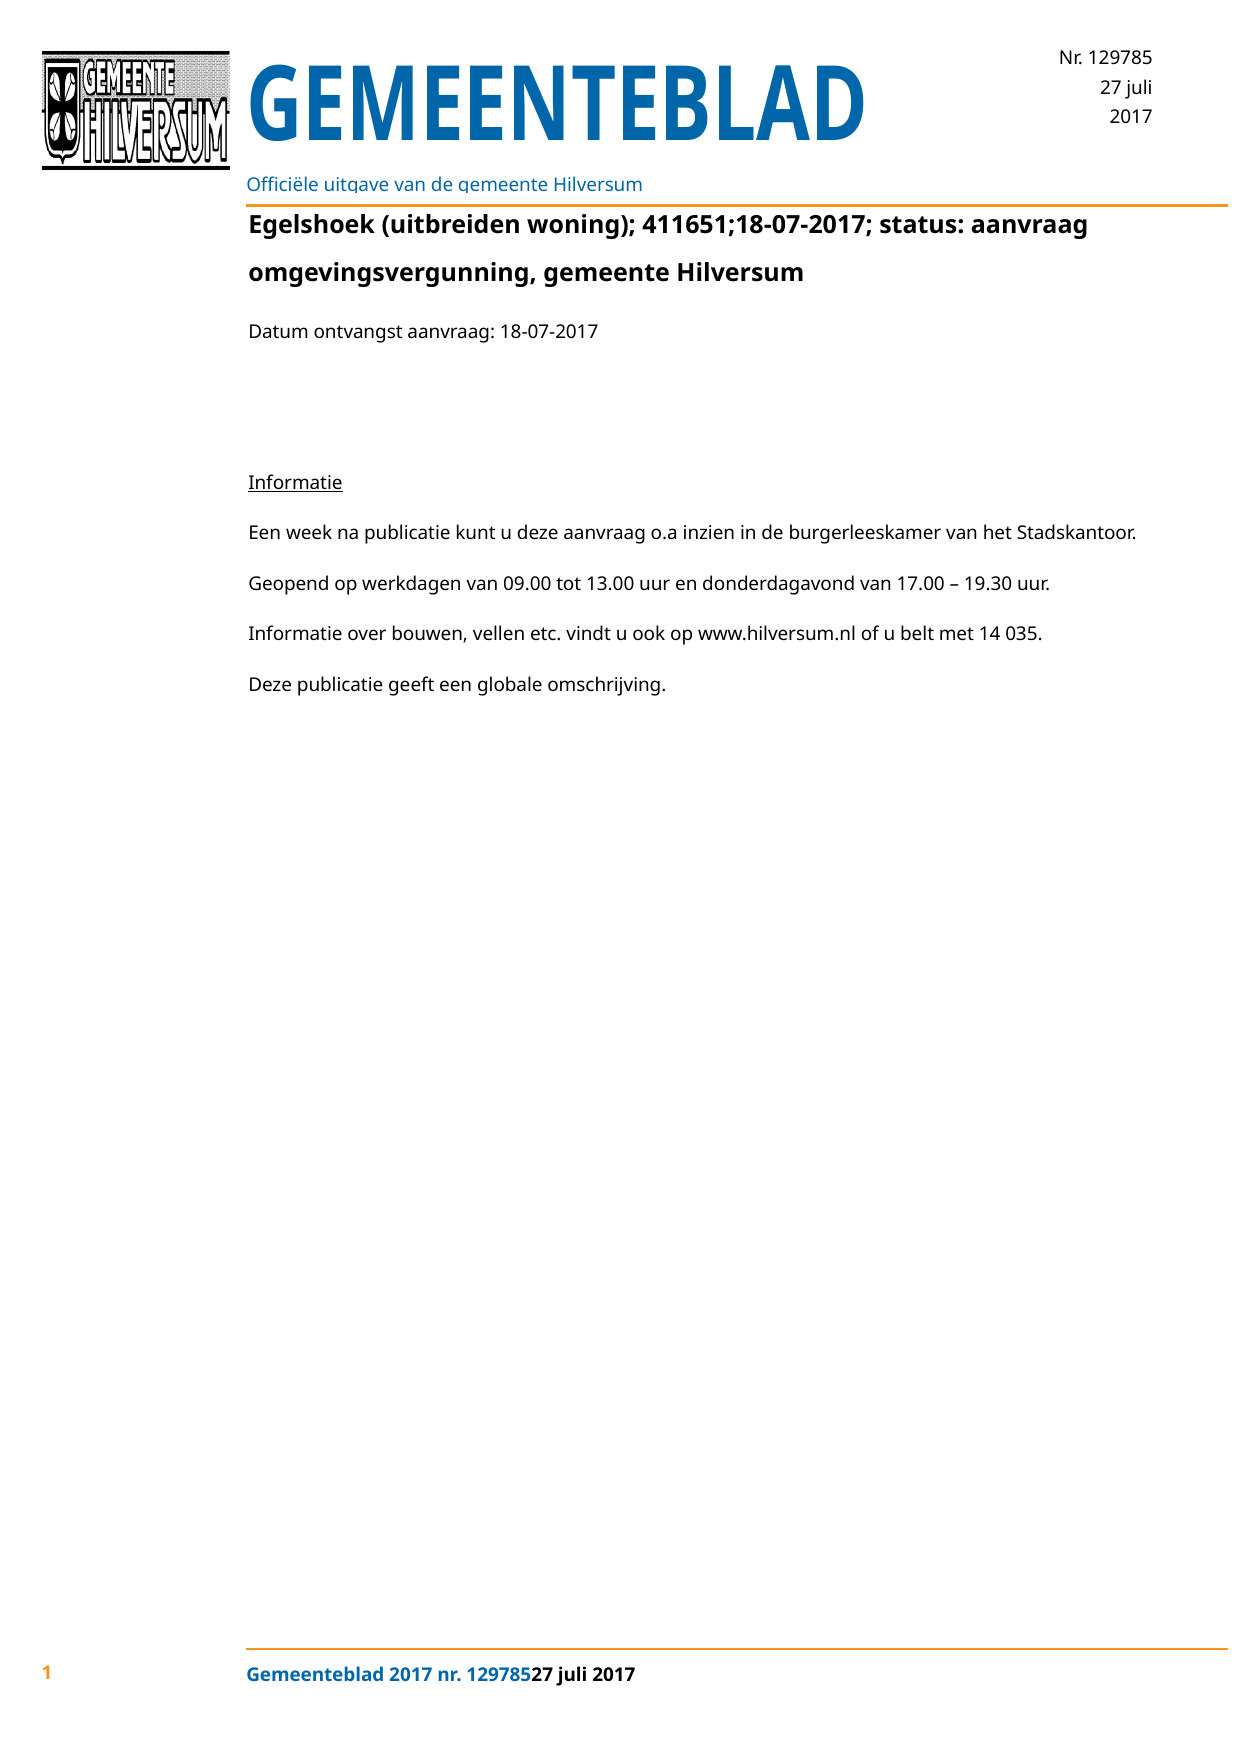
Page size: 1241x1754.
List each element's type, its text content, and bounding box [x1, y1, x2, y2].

text Datum ontvangst aanvraag: 18-07-2017 [248, 318, 1152, 344]
text Informatie [248, 469, 1152, 495]
text Deze publicatie geeft een globale omschrijving. [248, 671, 1152, 697]
text Geopend op werkdagen van 09.00 tot 13.00 uur en donderdagavond van 17.00 – 19.30 uur. [248, 570, 1152, 596]
text Egelshoek (uitbreiden woning); 411651;18-07-2017; status: aanvraag omgevingsvergunning, gemeente Hilversum [248, 207, 1152, 288]
text Een week na publicatie kunt u deze aanvraag o.a inzien in de burgerleeskamer van het Stadskantoor. [248, 519, 1152, 545]
picture [41, 47, 231, 172]
text Informatie over bouwen, vellen etc. vindt u ook op www.hilversum.nl of u belt met 14 035. [248, 620, 1152, 646]
